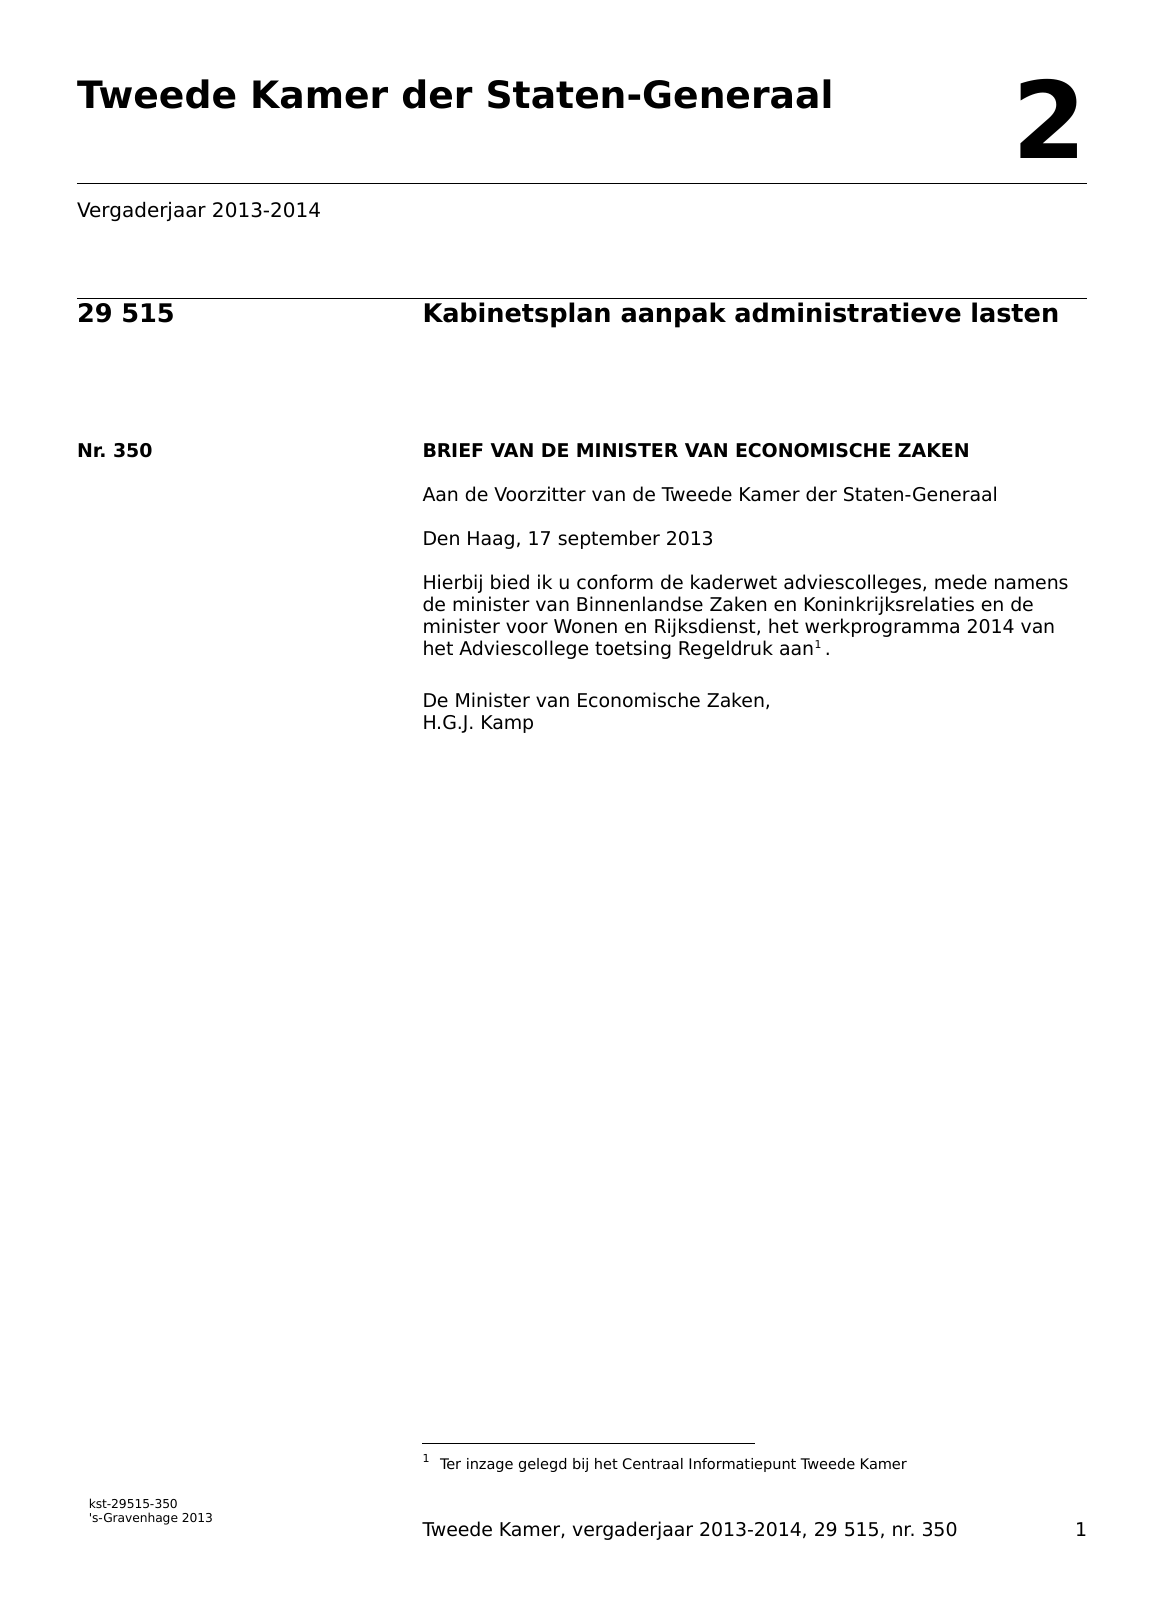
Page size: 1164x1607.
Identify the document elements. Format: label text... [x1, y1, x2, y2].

table_header Tweede Kamer der Staten-Generaal [77, 59, 886, 183]
text kst-29515-350 [88, 1497, 323, 1511]
subtitle Nr. 350 BRIEF VAN DE MINISTER VAN ECONOMISCHE ZAKEN [77, 440, 1087, 462]
text Ter inzage gelegd bij het Centraal Informatiepunt Tweede Kamer [422, 1452, 1087, 1474]
text Den Haag, 17 september 2013 [422, 528, 1087, 550]
subtitle 29 515 Kabinetsplan aanpak administratieve lasten [77, 299, 1087, 329]
table_header 2 [886, 59, 1087, 183]
table_cell Vergaderjaar 2013-2014 [77, 184, 1087, 298]
text De Minister van Economische Zaken, H.G.J. Kamp [422, 690, 1087, 734]
text Hierbij bied ik u conform de kaderwet adviescolleges, mede namens de minister van Binnenlandse Zaken en Koninkrijksrelaties en de minister voor Wonen en Rijksdienst, het werkprogramma 2014 van het Adviescollege toetsing Regeldruk aan. [422, 572, 1087, 660]
text Aan de Voorzitter van de Tweede Kamer der Staten-Generaal [422, 484, 1087, 506]
text 's-Gravenhage 2013 [88, 1511, 323, 1525]
